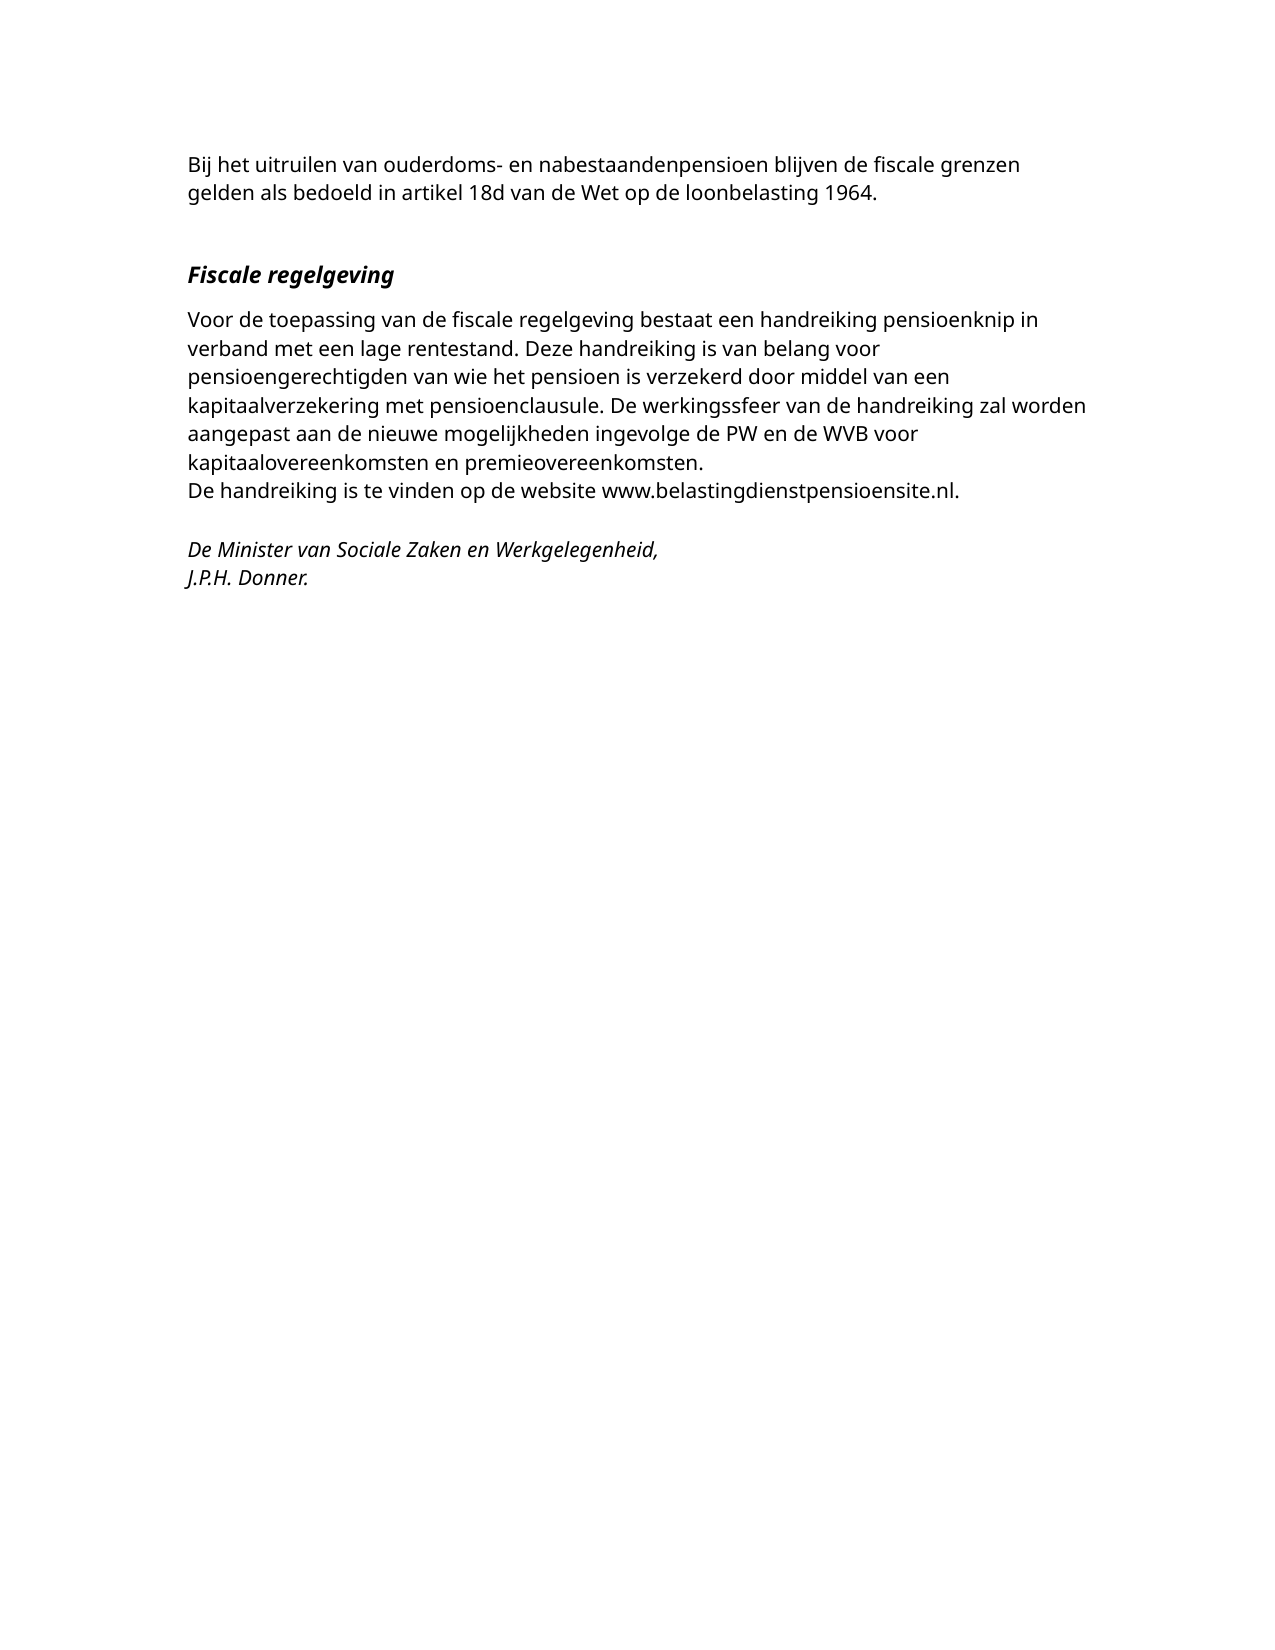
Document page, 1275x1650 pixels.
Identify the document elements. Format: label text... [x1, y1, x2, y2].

text Voor de toepassing van de fiscale regelgeving bestaat een handreiking pensioenknip in verband met een lage rentestand. Deze handreiking is van belang voor pensioengerechtigden van wie het pensioen is verzekerd door middel van een kapitaalverzekering met pensioenclausule. De werkingssfeer van de handreiking zal worden aangepast aan de nieuwe mogelijkheden ingevolge de PW en de WVB voor kapitaalovereenkomsten en premieovereenkomsten. [187, 306, 1087, 476]
text De handreiking is te vinden op de website www.belastingdienstpensioensite.nl. [187, 476, 1087, 505]
text Fiscale regelgeving [187, 259, 1087, 291]
text Bij het uitruilen van ouderdoms- en nabestaandenpensioen blijven de fiscale grenzen gelden als bedoeld in artikel 18d van de Wet op de loonbelasting 1964. [187, 150, 1087, 207]
text De Minister van Sociale Zaken en Werkgelegenheid, [187, 535, 1087, 563]
text J.P.H. Donner. [187, 563, 1087, 592]
